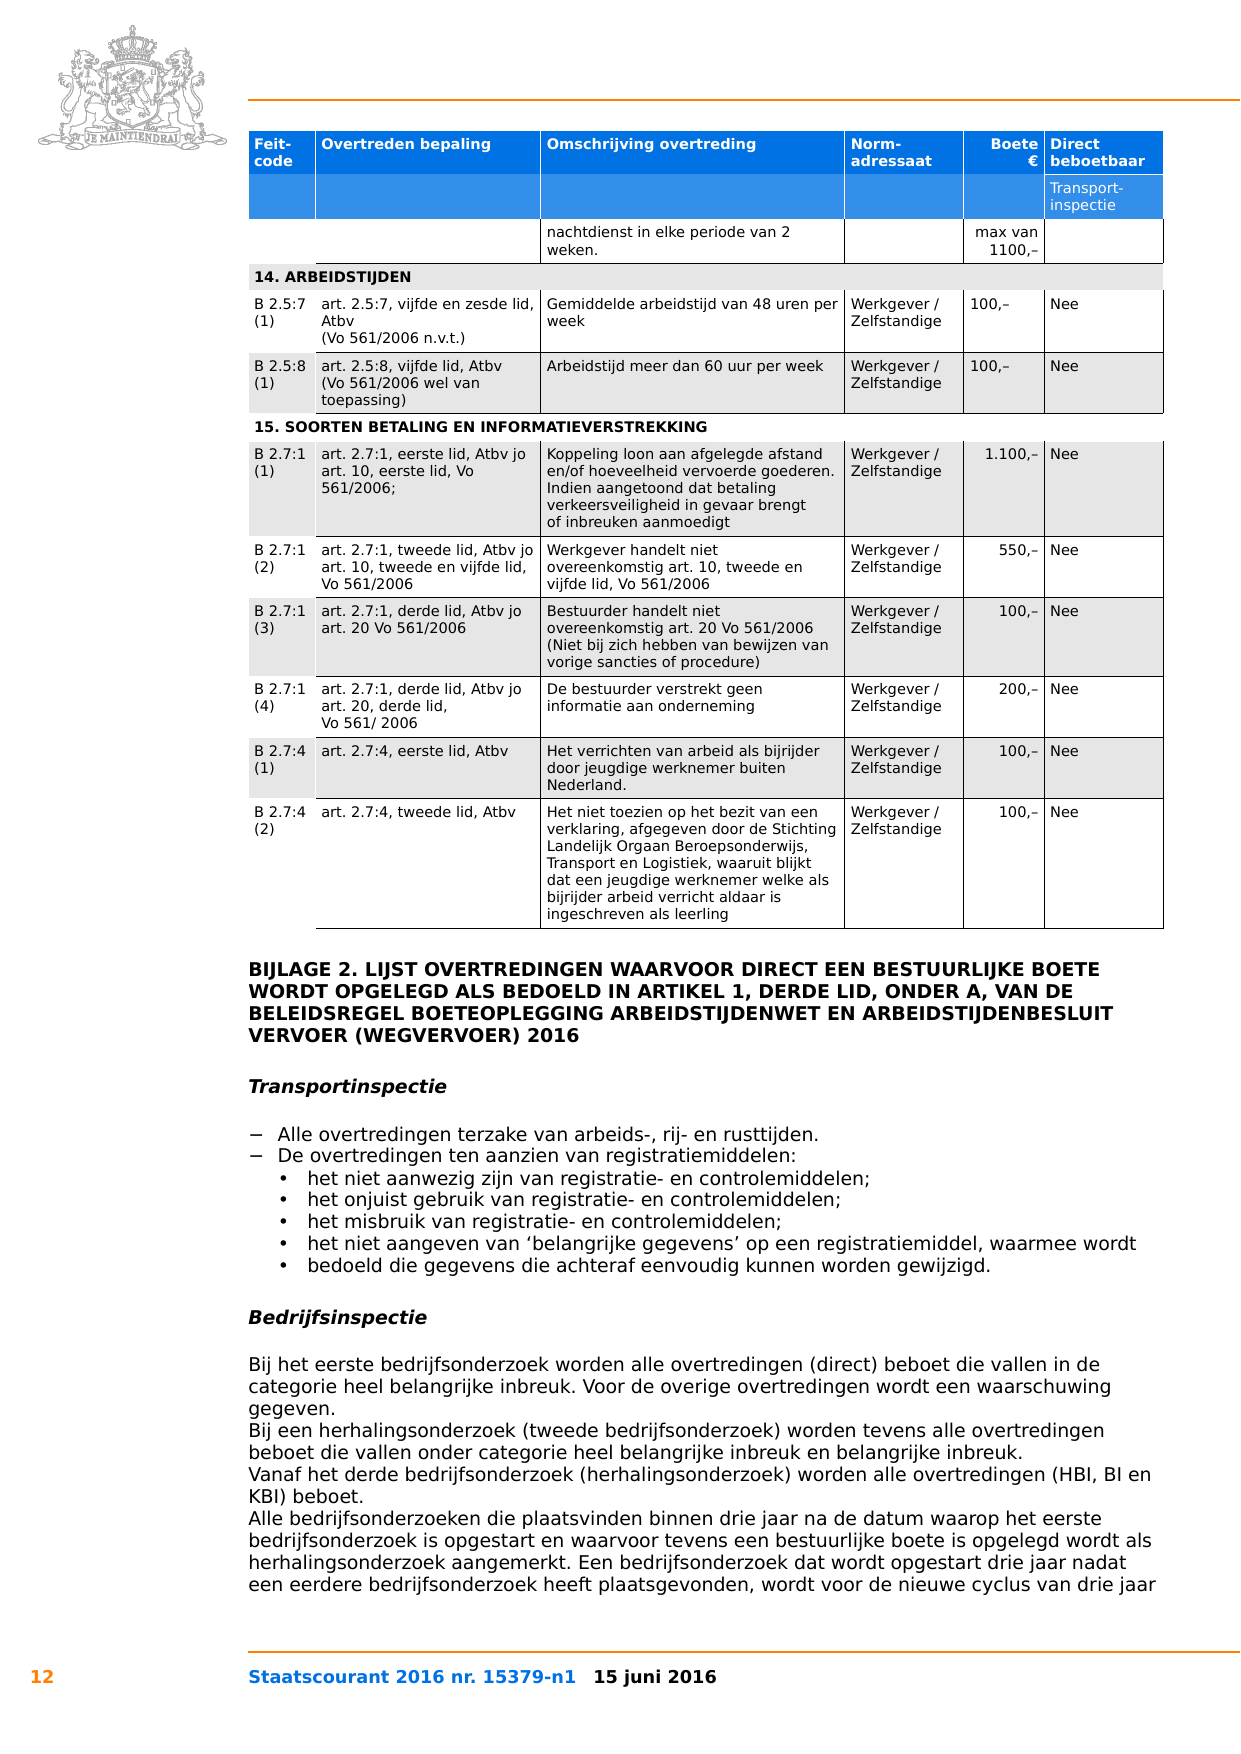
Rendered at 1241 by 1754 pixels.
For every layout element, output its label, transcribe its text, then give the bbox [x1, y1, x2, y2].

table_cell 550,– [964, 537, 1044, 597]
text • het misbruik van registratie- en controlemiddelen; [278, 1211, 1163, 1233]
subtitle Bedrijfsinspectie [248, 1307, 1163, 1329]
table_cell 100,– [964, 353, 1044, 413]
table_cell 14. ARBEIDSTIJDEN [249, 264, 1163, 290]
table_header Boete € [964, 131, 1044, 174]
text − Alle overtredingen terzake van arbeids-, rij- en rusttijden. [248, 1123, 1163, 1145]
table_cell Werkgever / Zelfstandige [845, 598, 963, 676]
table_cell Nee [1045, 598, 1163, 676]
table_cell Nee [1045, 537, 1163, 597]
table_cell Nee [1045, 677, 1163, 737]
table_header Norm- adressaat [845, 131, 963, 174]
table_cell B 2.7:4 (2) [249, 799, 315, 927]
table_cell B 2.7:1 (1) [249, 442, 315, 536]
table_cell art. 2.7:4, tweede lid, Atbv [316, 799, 540, 927]
subtitle Transportinspectie [248, 1076, 1163, 1098]
text Vanaf het derde bedrijfsonderzoek (herhalingsonderzoek) worden alle overtredingen (HBI, BI en KBI) beboet. [248, 1464, 1163, 1508]
table_cell Werkgever / Zelfstandige [845, 537, 963, 597]
text Alle bedrijfsonderzoeken die plaatsvinden binnen drie jaar na de datum waarop het eerste bedrijfsonderzoek is opgestart en waarvoor tevens een bestuurlijke boete is opgelegd wordt als herhalingsonderzoek aangemerkt. Een bedrijfsonderzoek dat wordt opgestart drie jaar nadat een eerdere bedrijfsonderzoek heeft plaatsgevonden, wordt voor de nieuwe cyclus van drie jaar [248, 1508, 1163, 1596]
table_cell max van 1100,– [964, 220, 1044, 263]
table_cell De bestuurder verstrekt geen informatie aan onderneming [541, 677, 844, 737]
table_cell art. 2.7:4, eerste lid, Atbv [316, 738, 540, 798]
table_header Overtreden bepaling [316, 131, 540, 174]
table_cell 100,– [964, 738, 1044, 798]
table_cell art. 2.7:1, derde lid, Atbv jo art. 20, derde lid, Vo 561/ 2006 [316, 677, 540, 737]
table_header Omschrijving overtreding [541, 131, 844, 174]
table_cell art. 2.7:1, derde lid, Atbv jo art. 20 Vo 561/2006 [316, 598, 540, 676]
table_cell Nee [1045, 353, 1163, 413]
table_cell B 2.5:8 (1) [249, 353, 315, 413]
table_header Feit- code [249, 131, 315, 174]
text • bedoeld die gegevens die achteraf eenvoudig kunnen worden gewijzigd. [278, 1255, 1163, 1277]
table_cell Nee [1045, 738, 1163, 798]
text • het niet aangeven van ‘belangrijke gegevens’ op een registratiemiddel, waarmee wordt [278, 1233, 1163, 1255]
table_cell 100,– [964, 799, 1044, 927]
picture [38, 25, 227, 150]
table_cell Nee [1045, 799, 1163, 927]
text − De overtredingen ten aanzien van registratiemiddelen: [248, 1145, 1163, 1167]
table_cell nachtdienst in elke periode van 2 weken. [541, 220, 844, 263]
table_cell art. 2.5:8, vijfde lid, Atbv (Vo 561/2006 wel van toepassing) [316, 353, 540, 413]
table_cell Koppeling loon aan afgelegde afstand en/of hoeveelheid vervoerde goederen. Indien aangetoond dat betaling verkeersveiligheid in gevaar brengt of inbreuken aanmoedigt [541, 442, 844, 536]
table_cell [845, 220, 963, 263]
table_cell art. 2.7:1, tweede lid, Atbv jo art. 10, tweede en vijfde lid, Vo 561/2006 [316, 537, 540, 597]
table_cell Werkgever / Zelfstandige [845, 677, 963, 737]
table_cell Het verrichten van arbeid als bijrijder door jeugdige werknemer buiten Nederland. [541, 738, 844, 798]
table_cell Werkgever / Zelfstandige [845, 442, 963, 536]
table_cell 200,– [964, 677, 1044, 737]
table_cell art. 2.5:7, vijfde en zesde lid, Atbv (Vo 561/2006 n.v.t.) [316, 291, 540, 352]
table_cell 100,– [964, 598, 1044, 676]
table_cell B 2.5:7 (1) [249, 291, 315, 352]
table_cell Bestuurder handelt niet overeenkomstig art. 20 Vo 561/2006 (Niet bij zich hebben van bewijzen van vorige sancties of procedure) [541, 598, 844, 676]
table_cell Het niet toezien op het bezit van een verklaring, afgegeven door de Stichting Landelijk Orgaan Beroepsonderwijs, Transport en Logistiek, waaruit blijkt dat een jeugdige werknemer welke als bijrijder arbeid verricht aldaar is ingeschreven als leerling [541, 799, 844, 927]
table_cell Arbeidstijd meer dan 60 uur per week [541, 353, 844, 413]
table_header Direct beboetbaar [1045, 131, 1163, 174]
table_cell [249, 220, 315, 263]
table_cell B 2.7:1 (3) [249, 598, 315, 676]
table_cell 100,– [964, 291, 1044, 352]
table_cell Nee [1045, 291, 1163, 352]
subtitle BIJLAGE 2. LIJST OVERTREDINGEN WAARVOOR DIRECT EEN BESTUURLIJKE BOETE WORDT OPGELEGD ALS BEDOELD IN ARTIKEL 1, DERDE LID, ONDER A, VAN DE BELEIDSREGEL BOETEOPLEGGING ARBEIDSTIJDENWET EN ARBEIDSTIJDENBESLUIT VERVOER (WEGVERVOER) 2016 [248, 958, 1163, 1046]
table_cell B 2.7:4 (1) [249, 738, 315, 798]
table_cell Transport- inspectie [1045, 175, 1163, 219]
table_cell Werkgever / Zelfstandige [845, 291, 963, 352]
table_cell Werkgever / Zelfstandige [845, 353, 963, 413]
table_cell Werkgever / Zelfstandige [845, 738, 963, 798]
table_cell B 2.7:1 (2) [249, 537, 315, 597]
table_cell [316, 220, 540, 263]
text Bij een herhalingsonderzoek (tweede bedrijfsonderzoek) worden tevens alle overtredingen beboet die vallen onder categorie heel belangrijke inbreuk en belangrijke inbreuk. [248, 1420, 1163, 1464]
table_cell Nee [1045, 442, 1163, 536]
table_cell art. 2.7:1, eerste lid, Atbv jo art. 10, eerste lid, Vo 561/2006; [316, 442, 540, 536]
text • het onjuist gebruik van registratie- en controlemiddelen; [278, 1189, 1163, 1211]
table_cell Werkgever handelt niet overeenkomstig art. 10, tweede en vijfde lid, Vo 561/2006 [541, 537, 844, 597]
table_cell [1045, 220, 1163, 263]
text Bij het eerste bedrijfsonderzoek worden alle overtredingen (direct) beboet die vallen in de categorie heel belangrijke inbreuk. Voor de overige overtredingen wordt een waarschuwing gegeven. [248, 1354, 1163, 1420]
table_cell 15. SOORTEN BETALING EN INFORMATIEVERSTREKKING [249, 414, 1163, 441]
table_cell 1.100,– [964, 442, 1044, 536]
table_cell Werkgever / Zelfstandige [845, 799, 963, 927]
table_cell Gemiddelde arbeidstijd van 48 uren per week [541, 291, 844, 352]
table_cell B 2.7:1 (4) [249, 677, 315, 737]
text • het niet aanwezig zijn van registratie- en controlemiddelen; [278, 1167, 1163, 1189]
